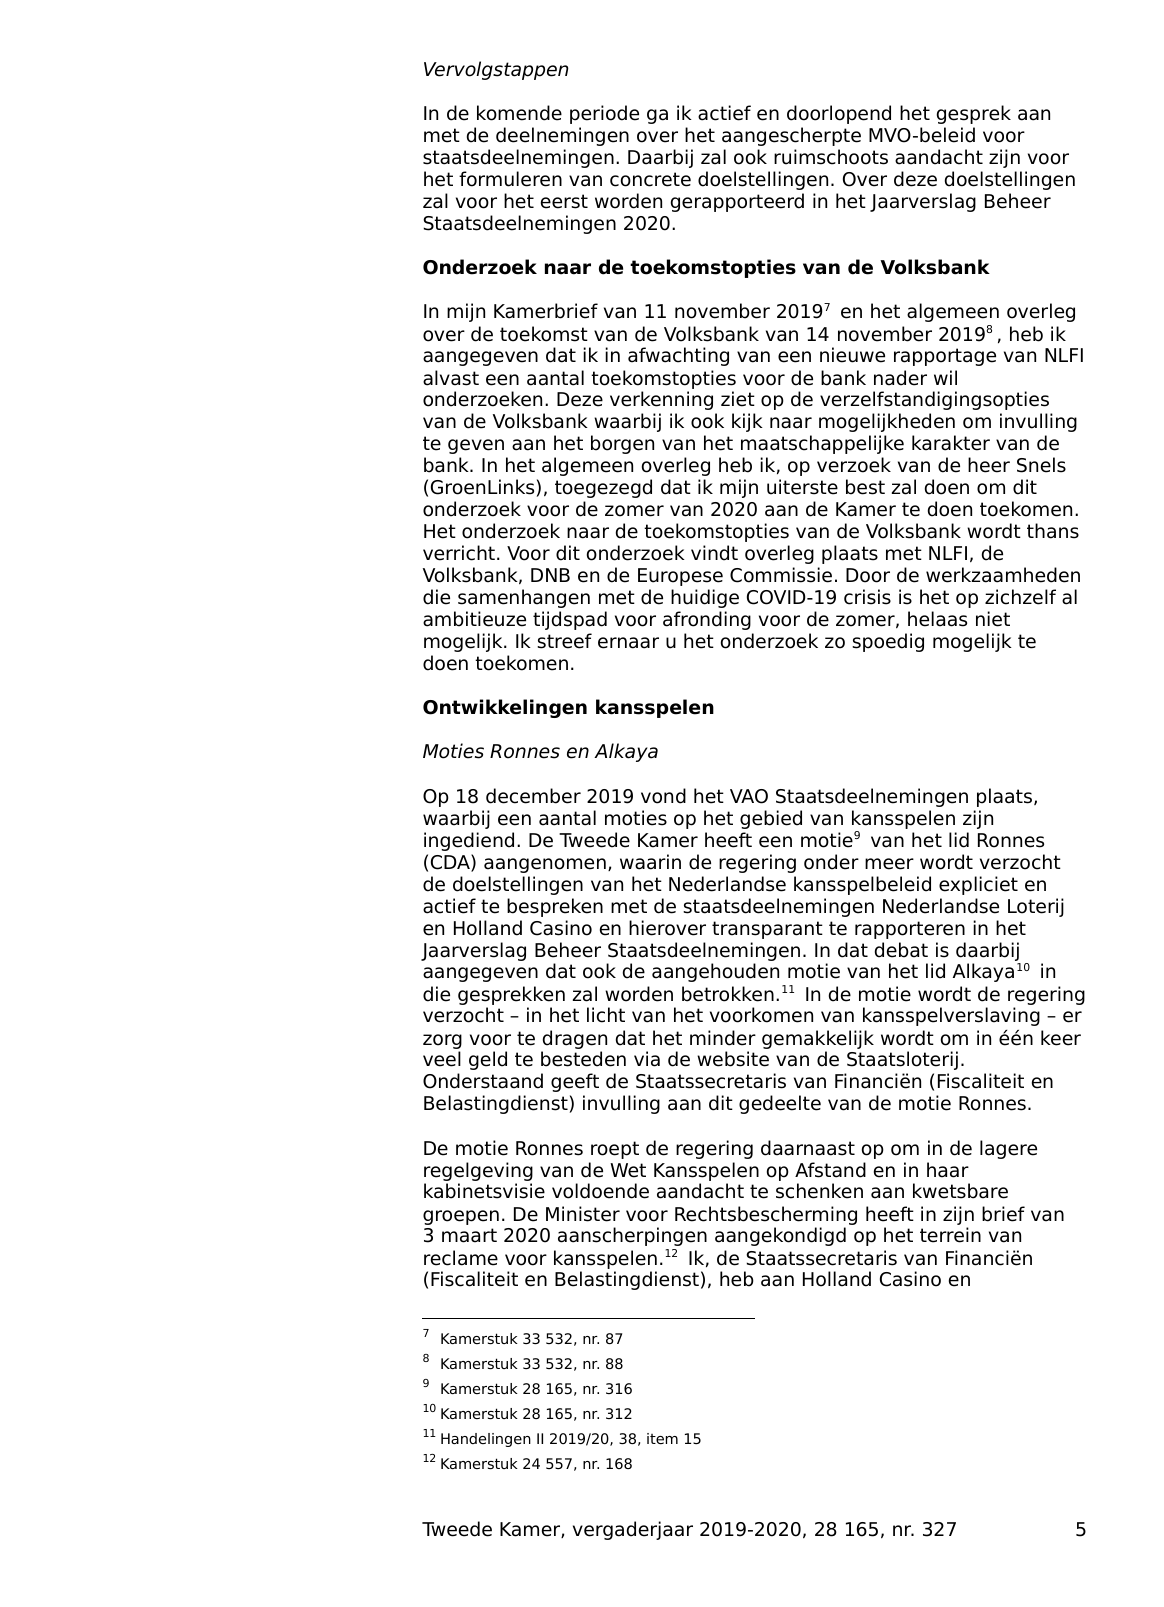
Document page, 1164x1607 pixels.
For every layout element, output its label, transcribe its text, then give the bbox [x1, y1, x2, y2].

text Kamerstuk 24 557, nr. 168 [422, 1452, 1087, 1474]
subtitle Moties Ronnes en Alkaya [422, 741, 1087, 763]
text De motie Ronnes roept de regering daarnaast op om in de lagere regelgeving van de Wet Kansspelen op Afstand en in haar kabinetsvisie voldoende aandacht te schenken aan kwetsbare groepen. De Minister voor Rechtsbescherming heeft in zijn brief van 3 maart 2020 aanscherpingen aangekondigd op het terrein van reclame voor kansspelen. Ik, de Staatssecretaris van Financiën (Fiscaliteit en Belastingdienst), heb aan Holland Casino en [422, 1137, 1087, 1291]
text In de komende periode ga ik actief en doorlopend het gesprek aan met de deelnemingen over het aangescherpte MVO-beleid voor staatsdeelnemingen. Daarbij zal ook ruimschoots aandacht zijn voor het formuleren van concrete doelstellingen. Over deze doelstellingen zal voor het eerst worden gerapporteerd in het Jaarverslag Beheer Staatsdeelnemingen 2020. [422, 103, 1087, 235]
text Kamerstuk 28 165, nr. 312 [422, 1402, 1087, 1424]
text Kamerstuk 33 532, nr. 87 [422, 1327, 1087, 1349]
subtitle Ontwikkelingen kansspelen [422, 697, 1087, 719]
text Handelingen II 2019/20, 38, item 15 [422, 1427, 1087, 1449]
subtitle Onderzoek naar de toekomstopties van de Volksbank [422, 257, 1087, 279]
subtitle Vervolgstappen [422, 59, 1087, 81]
text Op 18 december 2019 vond het VAO Staatsdeelnemingen plaats, waarbij een aantal moties op het gebied van kansspelen zijn ingediend. De Tweede Kamer heeft een motie van het lid Ronnes (CDA) aangenomen, waarin de regering onder meer wordt verzocht de doelstellingen van het Nederlandse kansspelbeleid expliciet en actief te bespreken met de staatsdeelnemingen Nederlandse Loterij en Holland Casino en hierover transparant te rapporteren in het Jaarverslag Beheer Staatsdeelnemingen. In dat debat is daarbij aangegeven dat ook de aangehouden motie van het lid Alkaya in die gesprekken zal worden betrokken. In de motie wordt de regering verzocht – in het licht van het voorkomen van kansspelverslaving – er zorg voor te dragen dat het minder gemakkelijk wordt om in één keer veel geld te besteden via de website van de Staatsloterij. Onderstaand geeft de Staatssecretaris van Financiën (Fiscaliteit en Belastingdienst) invulling aan dit gedeelte van de motie Ronnes. [422, 786, 1087, 1115]
text Kamerstuk 33 532, nr. 88 [422, 1352, 1087, 1374]
text Kamerstuk 28 165, nr. 316 [422, 1377, 1087, 1399]
text In mijn Kamerbrief van 11 november 2019 en het algemeen overleg over de toekomst van de Volksbank van 14 november 2019, heb ik aangegeven dat ik in afwachting van een nieuwe rapportage van NLFI alvast een aantal toekomstopties voor de bank nader wil onderzoeken. Deze verkenning ziet op de verzelfstandigingsopties van de Volksbank waarbij ik ook kijk naar mogelijkheden om invulling te geven aan het borgen van het maatschappelijke karakter van de bank. In het algemeen overleg heb ik, op verzoek van de heer Snels (GroenLinks), toegezegd dat ik mijn uiterste best zal doen om dit onderzoek voor de zomer van 2020 aan de Kamer te doen toekomen. Het onderzoek naar de toekomstopties van de Volksbank wordt thans verricht. Voor dit onderzoek vindt overleg plaats met NLFI, de Volksbank, DNB en de Europese Commissie. Door de werkzaamheden die samenhangen met de huidige COVID-19 crisis is het op zichzelf al ambitieuze tijdspad voor afronding voor de zomer, helaas niet mogelijk. Ik streef ernaar u het onderzoek zo spoedig mogelijk te doen toekomen. [422, 301, 1087, 675]
